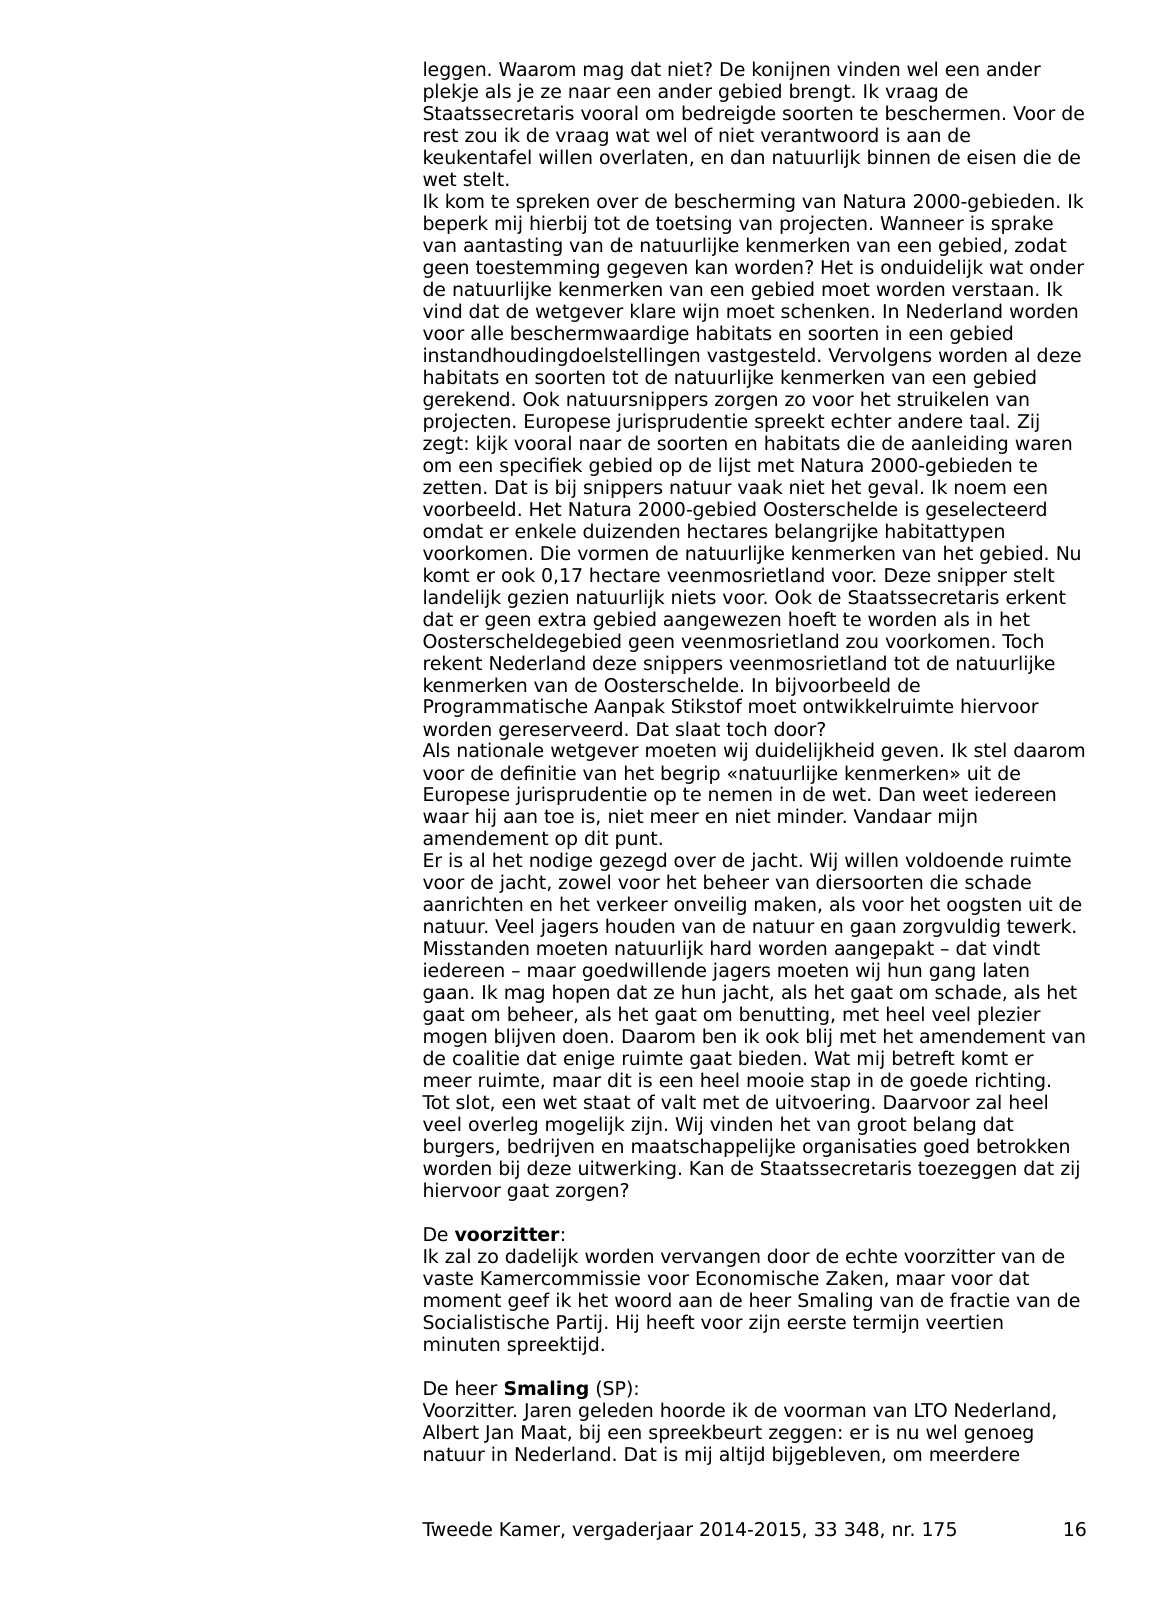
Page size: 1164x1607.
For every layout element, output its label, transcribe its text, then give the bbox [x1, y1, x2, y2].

text Ik kom te spreken over de bescherming van Natura 2000-gebieden. Ik beperk mij hierbij tot de toetsing van projecten. Wanneer is sprake van aantasting van de natuurlijke kenmerken van een gebied, zodat geen toestemming gegeven kan worden? Het is onduidelijk wat onder de natuurlijke kenmerken van een gebied moet worden verstaan. Ik vind dat de wetgever klare wijn moet schenken. In Nederland worden voor alle beschermwaardige habitats en soorten in een gebied instandhoudingdoelstellingen vastgesteld. Vervolgens worden al deze habitats en soorten tot de natuurlijke kenmerken van een gebied gerekend. Ook natuursnippers zorgen zo voor het struikelen van projecten. Europese jurisprudentie spreekt echter andere taal. Zij zegt: kijk vooral naar de soorten en habitats die de aanleiding waren om een specifiek gebied op de lijst met Natura 2000-gebieden te zetten. Dat is bij snippers natuur vaak niet het geval. Ik noem een voorbeeld. Het Natura 2000-gebied Oosterschelde is geselecteerd omdat er enkele duizenden hectares belangrijke habitattypen voorkomen. Die vormen de natuurlijke kenmerken van het gebied. Nu komt er ook 0,17 hectare veenmosrietland voor. Deze snipper stelt landelijk gezien natuurlijk niets voor. Ook de Staatssecretaris erkent dat er geen extra gebied aangewezen hoeft te worden als in het Oosterscheldegebied geen veenmosrietland zou voorkomen. Toch rekent Nederland deze snippers veenmosrietland tot de natuurlijke kenmerken van de Oosterschelde. In bijvoorbeeld de Programmatische Aanpak Stikstof moet ontwikkelruimte hiervoor worden gereserveerd. Dat slaat toch door? [422, 191, 1087, 740]
text Voorzitter. Jaren geleden hoorde ik de voorman van LTO Nederland, Albert Jan Maat, bij een spreekbeurt zeggen: er is nu wel genoeg natuur in Nederland. Dat is mij altijd bijgebleven, om meerdere [422, 1400, 1087, 1466]
text Ik zal zo dadelijk worden vervangen door de echte voorzitter van de vaste Kamercommissie voor Economische Zaken, maar voor dat moment geef ik het woord aan de heer Smaling van de fractie van de Socialistische Partij. Hij heeft voor zijn eerste termijn veertien minuten spreektijd. [422, 1246, 1087, 1356]
text De voorzitter: [422, 1224, 1087, 1246]
text Als nationale wetgever moeten wij duidelijkheid geven. Ik stel daarom voor de definitie van het begrip «natuurlijke kenmerken» uit de Europese jurisprudentie op te nemen in de wet. Dan weet iedereen waar hij aan toe is, niet meer en niet minder. Vandaar mijn amendement op dit punt. [422, 740, 1087, 850]
text De heer Smaling (SP): [422, 1378, 1087, 1400]
text Tot slot, een wet staat of valt met de uitvoering. Daarvoor zal heel veel overleg mogelijk zijn. Wij vinden het van groot belang dat burgers, bedrijven en maatschappelijke organisaties goed betrokken worden bij deze uitwerking. Kan de Staatssecretaris toezeggen dat zij hiervoor gaat zorgen? [422, 1092, 1087, 1202]
text Er is al het nodige gezegd over de jacht. Wij willen voldoende ruimte voor de jacht, zowel voor het beheer van diersoorten die schade aanrichten en het verkeer onveilig maken, als voor het oogsten uit de natuur. Veel jagers houden van de natuur en gaan zorgvuldig tewerk. Misstanden moeten natuurlijk hard worden aangepakt – dat vindt iedereen – maar goedwillende jagers moeten wij hun gang laten gaan. Ik mag hopen dat ze hun jacht, als het gaat om schade, als het gaat om beheer, als het gaat om benutting, met heel veel plezier mogen blijven doen. Daarom ben ik ook blij met het amendement van de coalitie dat enige ruimte gaat bieden. Wat mij betreft komt er meer ruimte, maar dit is een heel mooie stap in de goede richting. [422, 850, 1087, 1092]
text leggen. Waarom mag dat niet? De konijnen vinden wel een ander plekje als je ze naar een ander gebied brengt. Ik vraag de Staatssecretaris vooral om bedreigde soorten te beschermen. Voor de rest zou ik de vraag wat wel of niet verantwoord is aan de keukentafel willen overlaten, en dan natuurlijk binnen de eisen die de wet stelt. [422, 59, 1087, 191]
